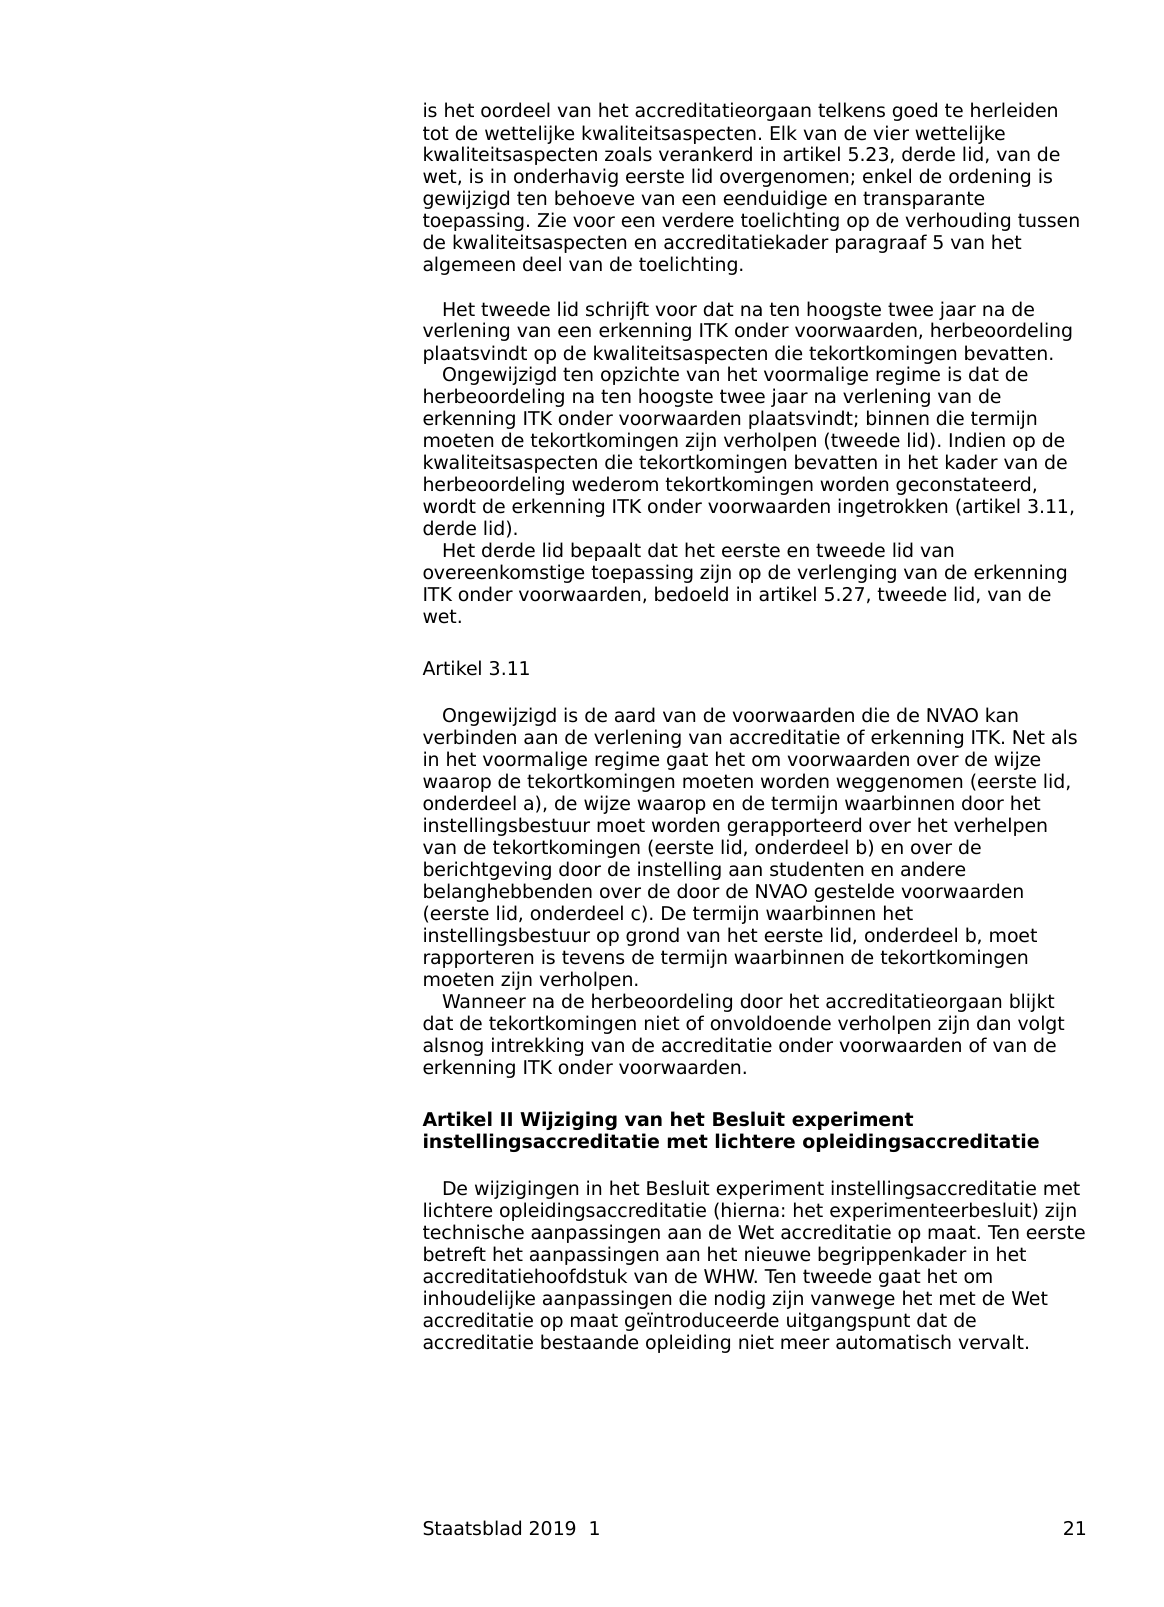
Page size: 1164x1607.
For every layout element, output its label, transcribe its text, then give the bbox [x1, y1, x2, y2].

subtitle Artikel II Wijziging van het Besluit experiment instellingsaccreditatie met lichtere opleidingsaccreditatie [422, 1109, 1087, 1153]
text De wijzigingen in het Besluit experiment instellingsaccreditatie met lichtere opleidingsaccreditatie (hierna: het experimenteerbesluit) zijn technische aanpassingen aan de Wet accreditatie op maat. Ten eerste betreft het aanpassingen aan het nieuwe begrippenkader in het accreditatiehoofdstuk van de WHW. Ten tweede gaat het om inhoudelijke aanpassingen die nodig zijn vanwege het met de Wet accreditatie op maat geïntroduceerde uitgangspunt dat de accreditatie bestaande opleiding niet meer automatisch vervalt. [422, 1178, 1087, 1353]
subtitle Artikel 3.11 [422, 658, 1087, 680]
text Wanneer na de herbeoordeling door het accreditatieorgaan blijkt dat de tekortkomingen niet of onvoldoende verholpen zijn dan volgt alsnog intrekking van de accreditatie onder voorwaarden of van de erkenning ITK onder voorwaarden. [422, 991, 1087, 1079]
text Het tweede lid schrijft voor dat na ten hoogste twee jaar na de verlening van een erkenning ITK onder voorwaarden, herbeoordeling plaatsvindt op de kwaliteitsaspecten die tekortkomingen bevatten. [422, 298, 1087, 364]
text is het oordeel van het accreditatieorgaan telkens goed te herleiden tot de wettelijke kwaliteitsaspecten. Elk van de vier wettelijke kwaliteitsaspecten zoals verankerd in artikel 5.23, derde lid, van de wet, is in onderhavig eerste lid overgenomen; enkel de ordening is gewijzigd ten behoeve van een eenduidige en transparante toepassing. Zie voor een verdere toelichting op de verhouding tussen de kwaliteitsaspecten en accreditatiekader paragraaf 5 van het algemeen deel van de toelichting. [422, 100, 1087, 276]
text Ongewijzigd is de aard van de voorwaarden die de NVAO kan verbinden aan de verlening van accreditatie of erkenning ITK. Net als in het voormalige regime gaat het om voorwaarden over de wijze waarop de tekortkomingen moeten worden weggenomen (eerste lid, onderdeel a), de wijze waarop en de termijn waarbinnen door het instellingsbestuur moet worden gerapporteerd over het verhelpen van de tekortkomingen (eerste lid, onderdeel b) en over de berichtgeving door de instelling aan studenten en andere belanghebbenden over de door de NVAO gestelde voorwaarden (eerste lid, onderdeel c). De termijn waarbinnen het instellingsbestuur op grond van het eerste lid, onderdeel b, moet rapporteren is tevens de termijn waarbinnen de tekortkomingen moeten zijn verholpen. [422, 705, 1087, 991]
text Ongewijzigd ten opzichte van het voormalige regime is dat de herbeoordeling na ten hoogste twee jaar na verlening van de erkenning ITK onder voorwaarden plaatsvindt; binnen die termijn moeten de tekortkomingen zijn verholpen (tweede lid). Indien op de kwaliteitsaspecten die tekortkomingen bevatten in het kader van de herbeoordeling wederom tekortkomingen worden geconstateerd, wordt de erkenning ITK onder voorwaarden ingetrokken (artikel 3.11, derde lid). [422, 364, 1087, 540]
text Het derde lid bepaalt dat het eerste en tweede lid van overeenkomstige toepassing zijn op de verlenging van de erkenning ITK onder voorwaarden, bedoeld in artikel 5.27, tweede lid, van de wet. [422, 540, 1087, 628]
